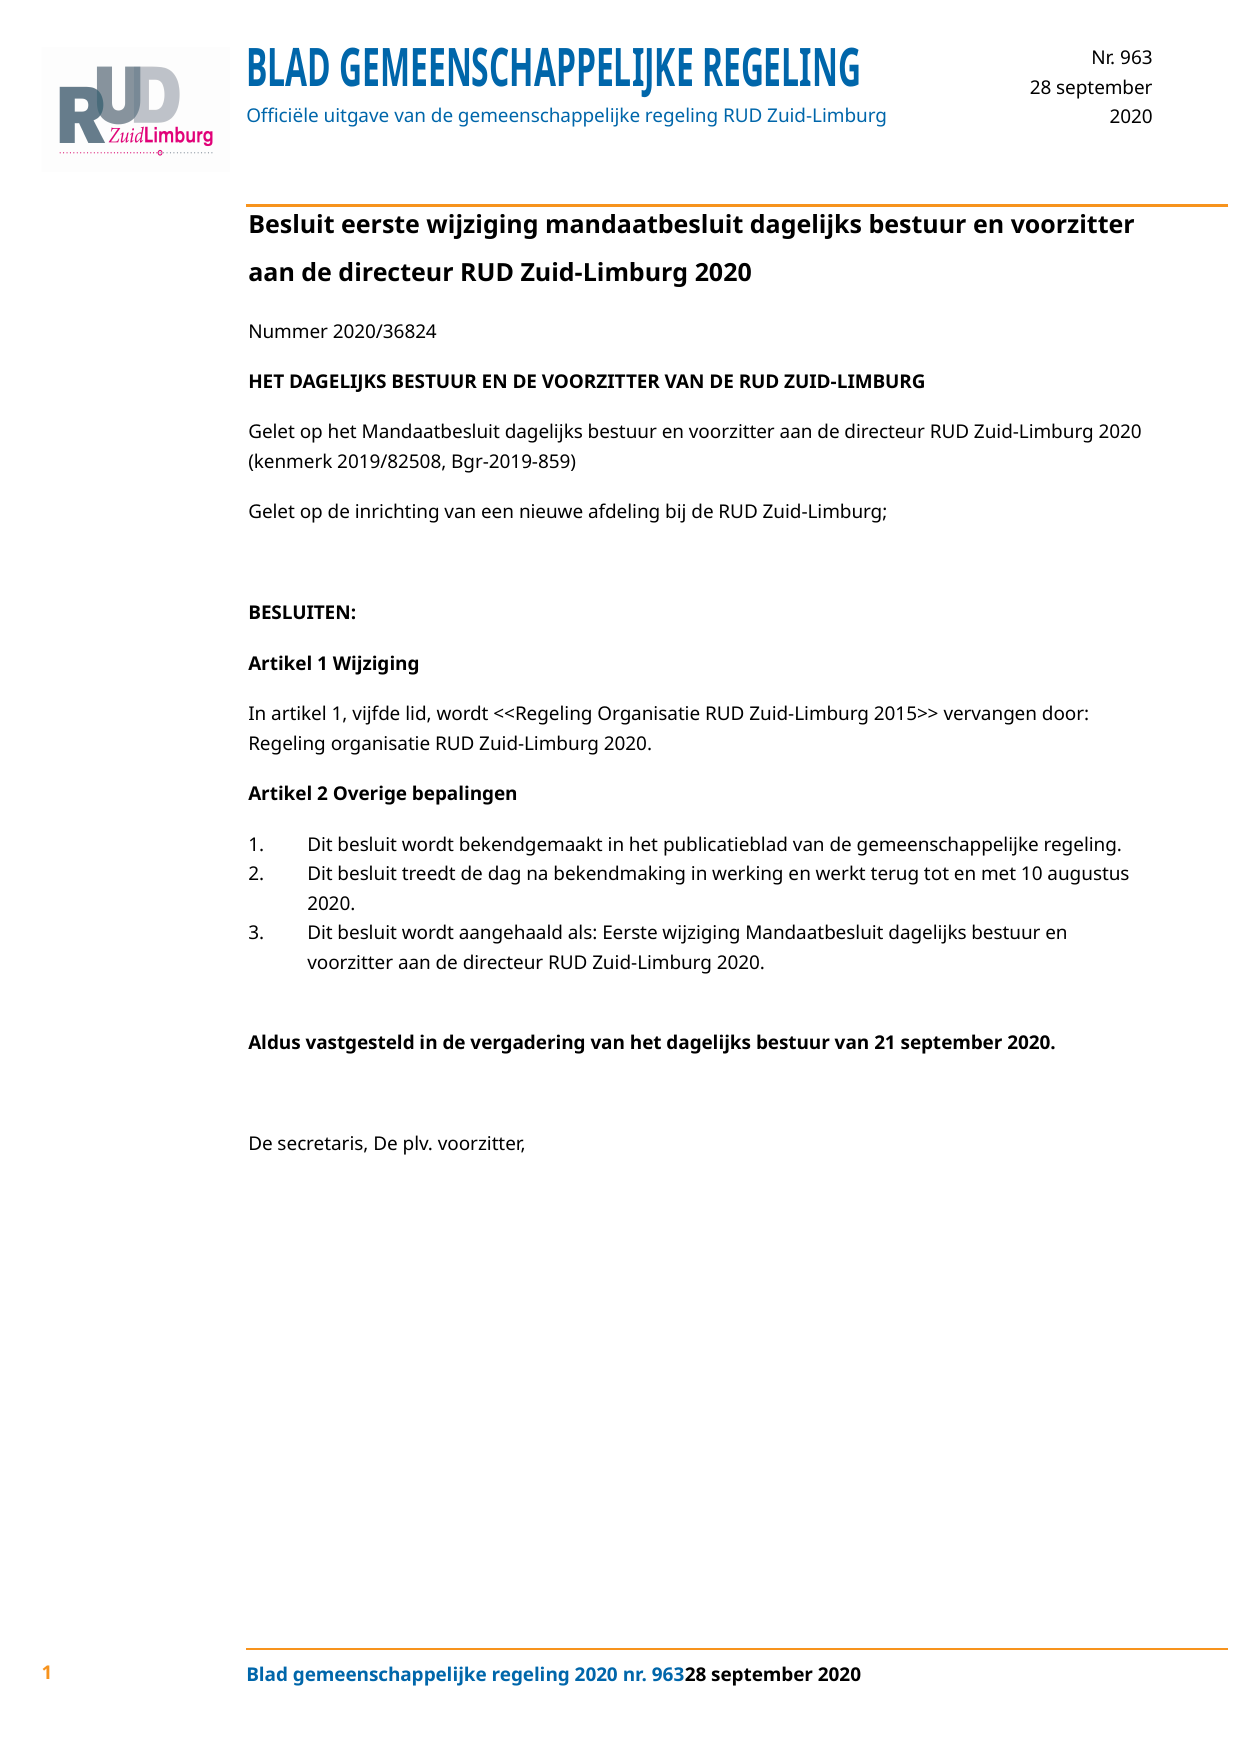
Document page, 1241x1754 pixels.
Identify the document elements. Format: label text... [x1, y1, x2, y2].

picture [41, 47, 231, 172]
text Aldus vastgesteld in de vergadering van het dagelijks bestuur van 21 september 2020. [248, 1029, 1152, 1055]
text Artikel 1 Wijziging [248, 650, 1152, 676]
text Gelet op de inrichting van een nieuwe afdeling bij de RUD Zuid-Limburg; [248, 499, 1152, 524]
list Dit besluit treedt de dag na bekendmaking in werking en werkt terug tot en met 10 augustus 2020. [248, 860, 1152, 916]
text HET DAGELIJKS BESTUUR EN DE VOORZITTER VAN DE RUD ZUID-LIMBURG [248, 368, 1152, 394]
text Artikel 2 Overige bepalingen [248, 780, 1152, 806]
text In artikel 1, vijfde lid, wordt <<Regeling Organisatie RUD Zuid-Limburg 2015>> vervangen door: Regeling organisatie RUD Zuid-Limburg 2020. [248, 700, 1152, 756]
text BESLUITEN: [248, 599, 1152, 625]
list Dit besluit wordt aangehaald als: Eerste wijziging Mandaatbesluit dagelijks bestuur en voorzitter aan de directeur RUD Zuid-Limburg 2020. [248, 919, 1152, 975]
text Nummer 2020/36824 [248, 318, 1152, 344]
text De secretaris, De plv. voorzitter, [248, 1130, 1152, 1156]
text Gelet op het Mandaatbesluit dagelijks bestuur en voorzitter aan de directeur RUD Zuid-Limburg 2020 (kenmerk 2019/82508, Bgr-2019-859) [248, 419, 1152, 474]
text Besluit eerste wijziging mandaatbesluit dagelijks bestuur en voorzitter aan de directeur RUD Zuid-Limburg 2020 [248, 207, 1152, 288]
list Dit besluit wordt bekendgemaakt in het publicatieblad van de gemeenschappelijke regeling. [248, 831, 1152, 857]
